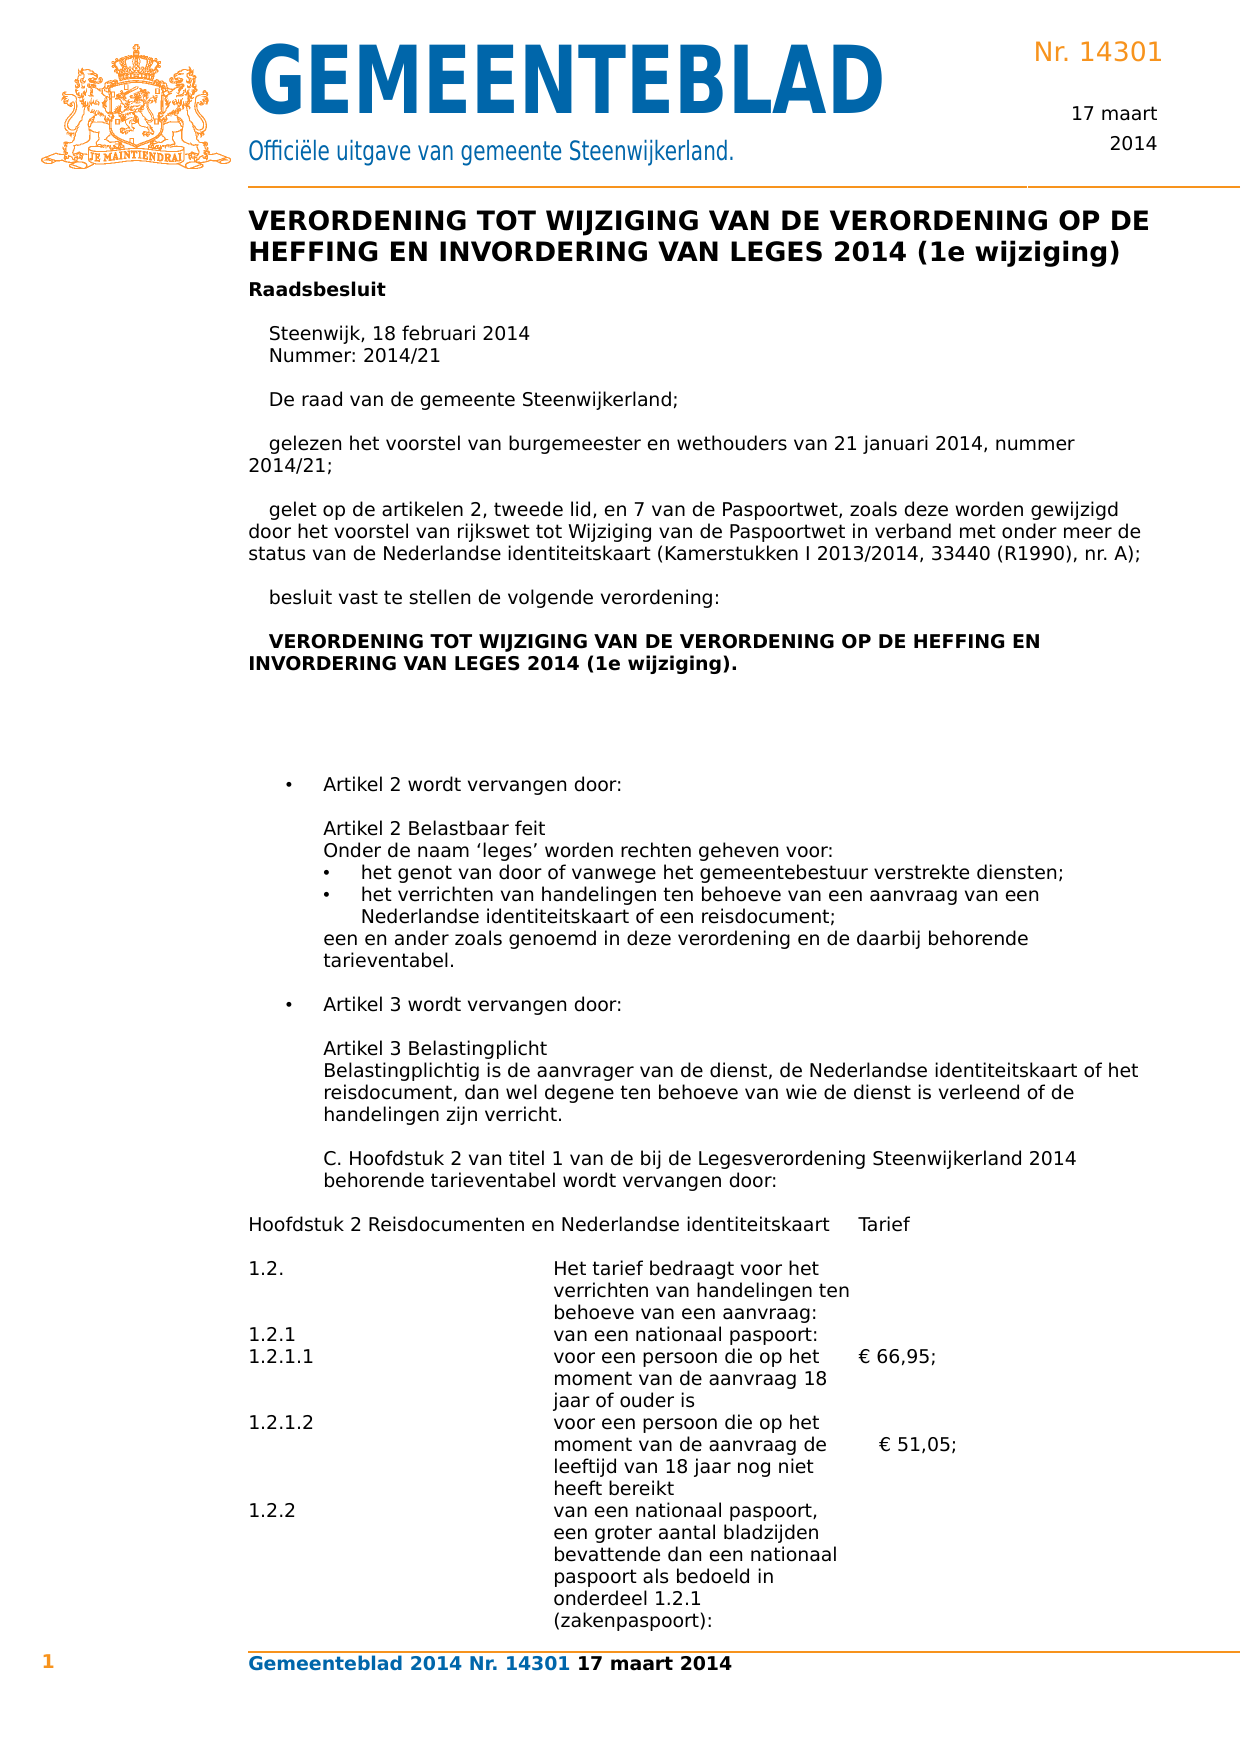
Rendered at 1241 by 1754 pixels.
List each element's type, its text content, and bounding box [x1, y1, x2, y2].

list het verrichten van handelingen ten behoeve van een aanvraag van een Nederlandse identiteitskaart of een reisdocument; [323, 884, 1163, 928]
table_cell voor een persoon die op het moment van de aanvraag 18 jaar of ouder is [553, 1346, 858, 1412]
text De raad van de gemeente Steenwijkerland; [248, 389, 1163, 411]
table_cell [858, 1258, 1163, 1324]
text Steenwijk, 18 februari 2014 [248, 323, 1163, 345]
text gelet op de artikelen 2, tweede lid, en 7 van de Paspoortwet, zoals deze worden gewijzigd door het voorstel van rijkswet tot Wijziging van de Paspoortwet in verband met onder meer de status van de Nederlandse identiteitskaart (Kamerstukken I 2013/2014, 33440 (R1990), nr. A); [248, 499, 1163, 565]
table_cell € 66,95; [858, 1346, 1163, 1412]
list het genot van door of vanwege het gemeentebestuur verstrekte diensten; [323, 862, 1163, 884]
list Onder de naam ‘leges’ worden rechten geheven voor: [286, 840, 1163, 862]
table_cell 1.2.1 [248, 1324, 553, 1346]
list Artikel 3 wordt vervangen door: [286, 994, 1163, 1016]
list Artikel 2 wordt vervangen door: [286, 774, 1163, 796]
table_cell 1.2. [248, 1258, 553, 1324]
text Nummer: 2014/21 [248, 345, 1163, 367]
table_cell [858, 1324, 1163, 1346]
table_cell 1.2.2 [248, 1500, 553, 1631]
table_cell [858, 1500, 1163, 1631]
text besluit vast te stellen de volgende verordening: [248, 587, 1163, 609]
table_cell Het tarief bedraagt voor het verrichten van handelingen ten behoeve van een aanvraag: [553, 1258, 858, 1324]
table_cell voor een persoon die op het moment van de aanvraag de leeftijd van 18 jaar nog niet heeft bereikt [553, 1412, 858, 1499]
list C. Hoofdstuk 2 van titel 1 van de bij de Legesverordening Steenwijkerland 2014 behorende tarieventabel wordt vervangen door: [286, 1148, 1163, 1192]
table_header Hoofdstuk 2 Reisdocumenten en Nederlandse identiteitskaart [248, 1214, 858, 1258]
table_cell van een nationaal paspoort, een groter aantal bladzijden bevattende dan een nationaal paspoort als bedoeld in onderdeel 1.2.1 (zakenpaspoort): [553, 1500, 858, 1631]
table_cell 1.2.1.1 [248, 1346, 553, 1412]
table_cell € 51,05; [858, 1412, 1163, 1499]
list Artikel 2 Belastbaar feit [286, 818, 1163, 840]
text gelezen het voorstel van burgemeester en wethouders van 21 januari 2014, nummer 2014/21; [248, 433, 1163, 477]
picture [41, 44, 231, 169]
list Artikel 3 Belastingplicht [286, 1038, 1163, 1060]
list Belastingplichtig is de aanvrager van de dienst, de Nederlandse identiteitskaart of het reisdocument, dan wel degene ten behoeve van wie de dienst is verleend of de handelingen zijn verricht. [286, 1060, 1163, 1126]
table_header Tarief [858, 1214, 1163, 1258]
list een en ander zoals genoemd in deze verordening en de daarbij behorende tarieventabel. [286, 928, 1163, 972]
text Raadsbesluit [248, 279, 1163, 301]
subtitle VERORDENING TOT WIJZIGING VAN DE VERORDENING OP DE HEFFING EN INVORDERING VAN LEGES 2014 (1e wijziging) [248, 206, 1163, 268]
table_cell 1.2.1.2 [248, 1412, 553, 1499]
text VERORDENING TOT WIJZIGING VAN DE VERORDENING OP DE HEFFING EN INVORDERING VAN LEGES 2014 (1e wijziging). [248, 631, 1163, 675]
table_cell van een nationaal paspoort: [553, 1324, 858, 1346]
